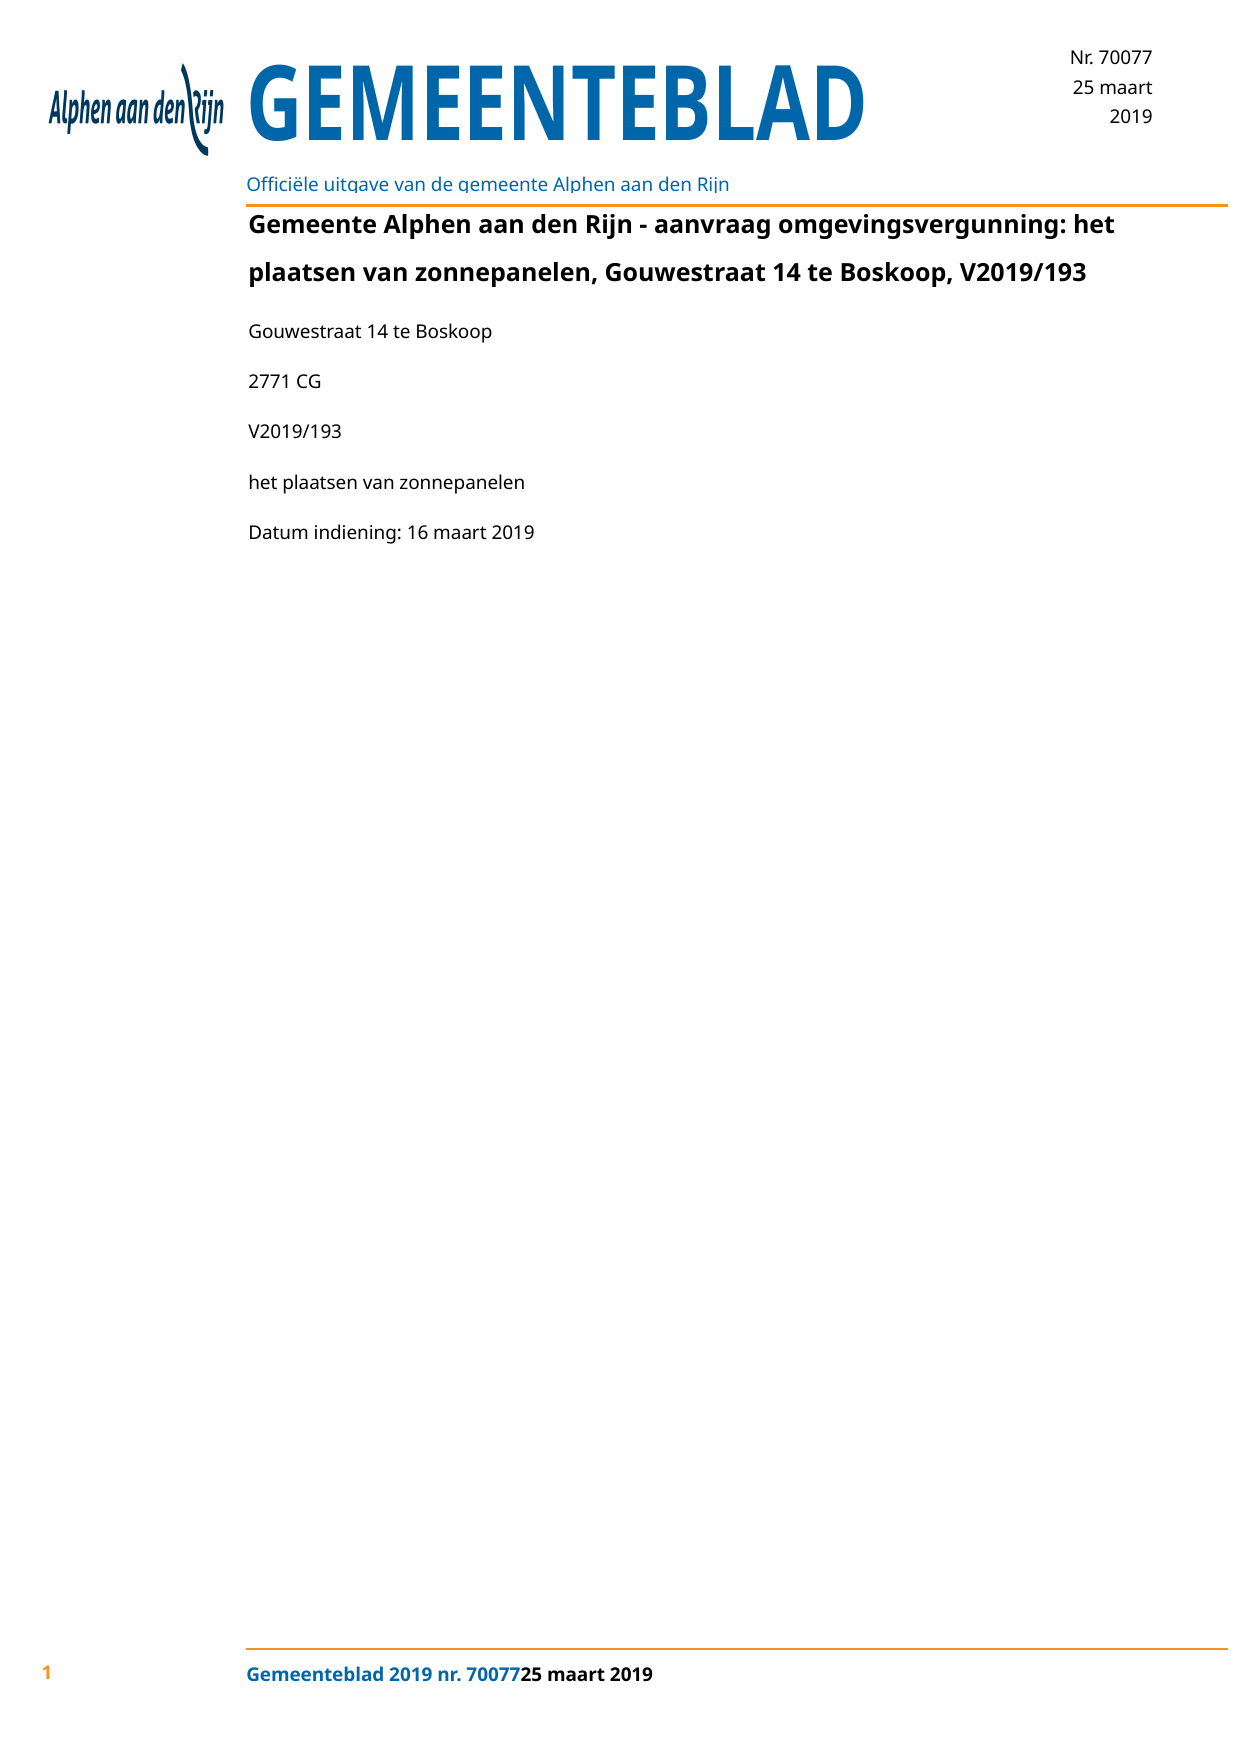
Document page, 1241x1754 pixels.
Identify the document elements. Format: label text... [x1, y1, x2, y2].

text Gemeente Alphen aan den Rijn - aanvraag omgevingsvergunning: het plaatsen van zonnepanelen, Gouwestraat 14 te Boskoop, V2019/193 [248, 207, 1152, 288]
text 2771 CG [248, 368, 1152, 394]
text V2019/193 [248, 419, 1152, 444]
text Gouwestraat 14 te Boskoop [248, 318, 1152, 344]
picture [41, 47, 231, 172]
text Datum indiening: 16 maart 2019 [248, 519, 1152, 545]
text het plaatsen van zonnepanelen [248, 469, 1152, 495]
